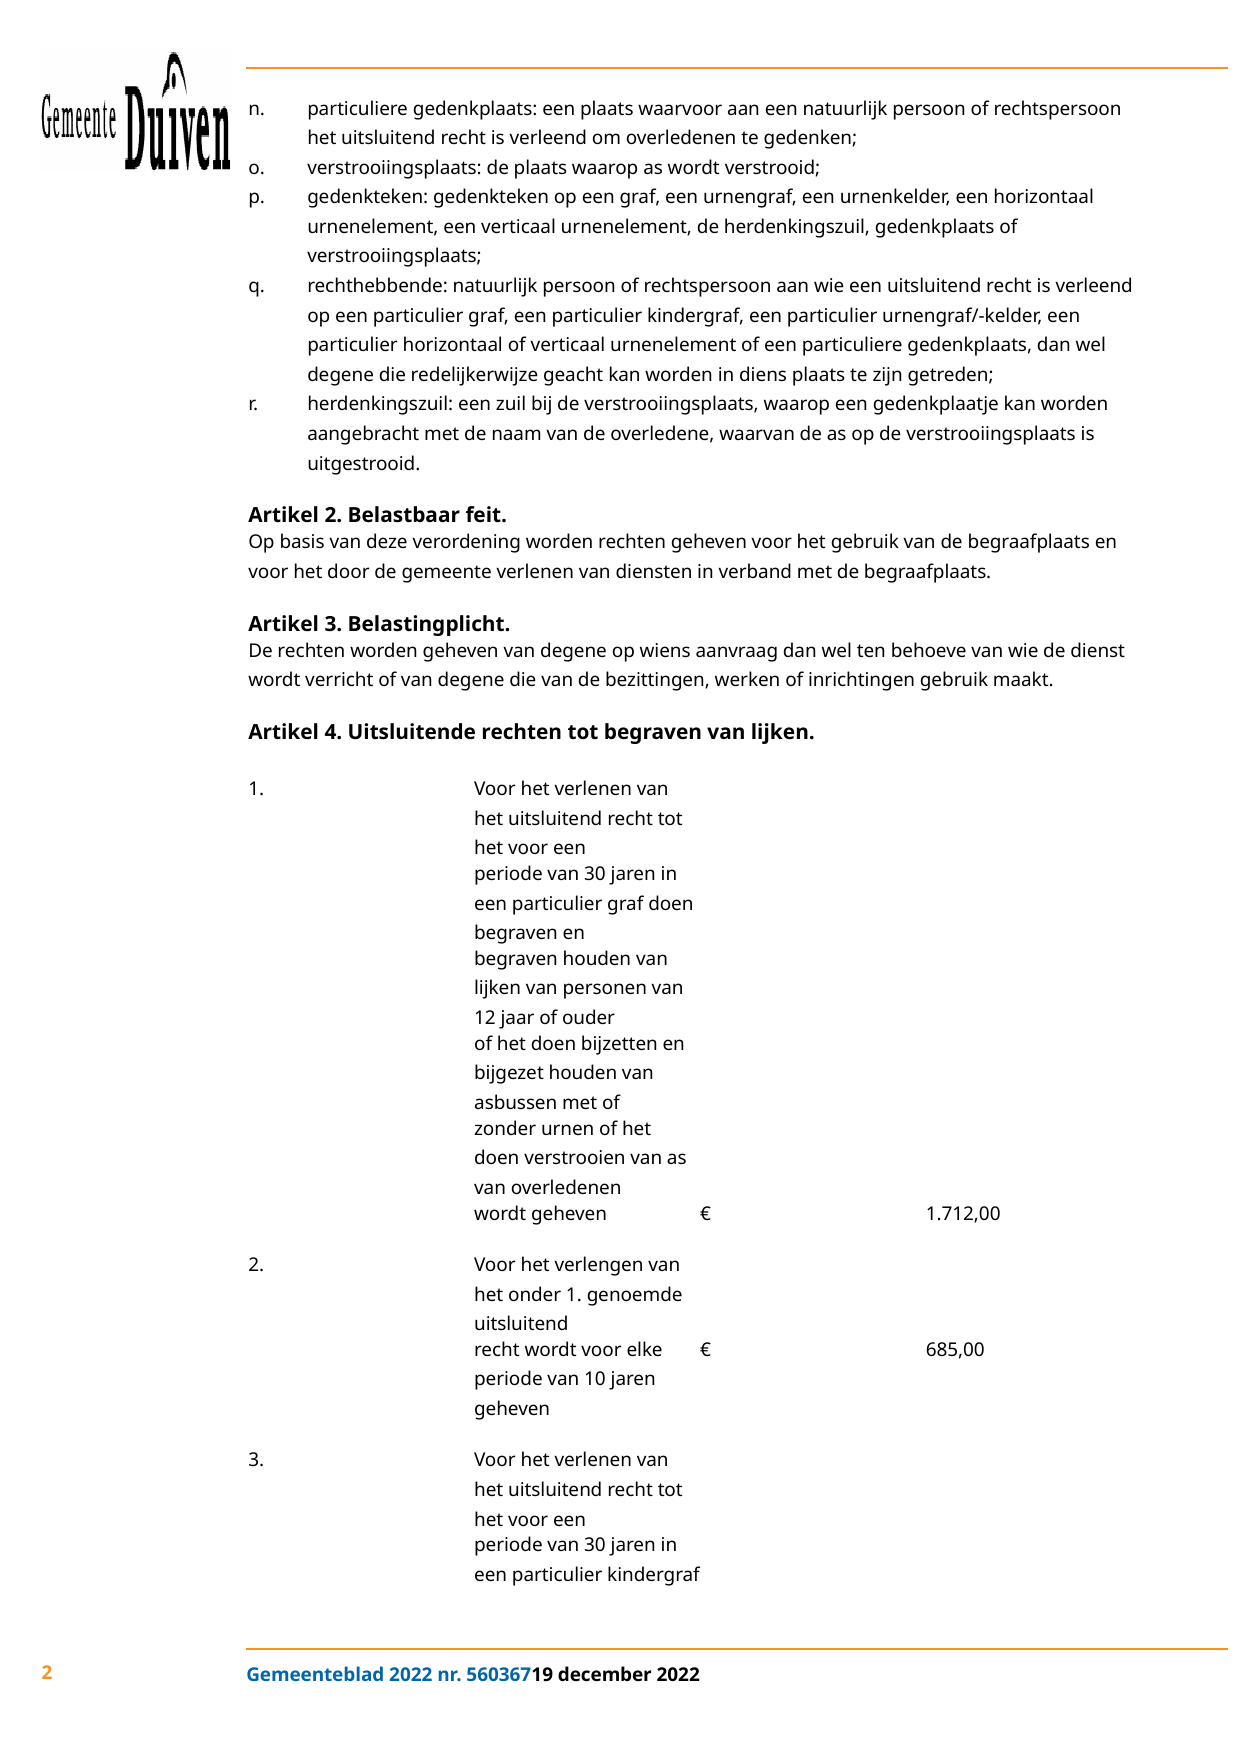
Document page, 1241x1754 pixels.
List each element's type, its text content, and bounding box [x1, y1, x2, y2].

table_cell [926, 1225, 1152, 1251]
table_cell [926, 860, 1152, 945]
table_cell 1.712,00 [926, 1200, 1152, 1225]
table_cell [926, 1030, 1152, 1115]
table_cell recht wordt voor elke periode van 10 jaren geheven [474, 1336, 700, 1421]
table_cell periode van 30 jaren in een particulier kindergraf [474, 1532, 700, 1587]
table_cell [926, 1532, 1152, 1587]
table_cell of het doen bijzetten en bijgezet houden van asbussen met of [474, 1030, 700, 1115]
table_cell begraven houden van lijken van personen van 12 jaar of ouder [474, 945, 700, 1030]
table_cell 3. [248, 1447, 474, 1532]
table_cell [248, 1200, 474, 1225]
table_cell [700, 945, 926, 1030]
table_cell [248, 945, 474, 1030]
table_header [700, 775, 926, 860]
table_cell [700, 1532, 926, 1587]
list herdenkingszuil: een zuil bij de verstrooiingsplaats, waarop een gedenkplaatje kan worden aangebracht met de naam van de overledene, waarvan de as op de verstrooiingsplaats is uitgestrooid. [248, 391, 1152, 476]
table_cell [248, 1225, 474, 1251]
table_cell [700, 1421, 926, 1447]
table_cell [700, 1447, 926, 1532]
table_cell [926, 1115, 1152, 1200]
table_cell € [700, 1200, 926, 1225]
table_cell [700, 1251, 926, 1336]
table_header Voor het verlenen van het uitsluitend recht tot het voor een [474, 775, 700, 860]
table_cell [700, 1030, 926, 1115]
list verstrooiingsplaats: de plaats waarop as wordt verstrooid; [248, 154, 1152, 180]
text De rechten worden geheven van degene op wiens aanvraag dan wel ten behoeve van wie de dienst wordt verricht of van degene die van de bezittingen, werken of inrichtingen gebruik maakt. [248, 637, 1152, 692]
table_cell [248, 1421, 474, 1447]
text Artikel 2. Belastbaar feit. [248, 500, 1152, 529]
list gedenkteken: gedenkteken op een graf, een urnengraf, een urnenkelder, een horizontaal urnenelement, een verticaal urnenelement, de herdenkingszuil, gedenkplaats of verstrooiingsplaats; [248, 183, 1152, 268]
table_cell [248, 1030, 474, 1115]
table_cell [700, 1225, 926, 1251]
table_cell [700, 860, 926, 945]
list rechthebbende: natuurlijk persoon of rechtspersoon aan wie een uitsluitend recht is verleend op een particulier graf, een particulier kindergraf, een particulier urnengraf/-kelder, een particulier horizontaal of verticaal urnenelement of een particuliere gedenkplaats, dan wel degene die redelijkerwijze geacht kan worden in diens plaats te zijn getreden; [248, 272, 1152, 387]
text Artikel 4. Uitsluitende rechten tot begraven van lijken. [248, 717, 1152, 746]
table_cell [248, 1532, 474, 1587]
table_header [926, 775, 1152, 860]
table_cell [700, 1115, 926, 1200]
picture [41, 47, 231, 172]
table_cell [926, 945, 1152, 1030]
table_cell [926, 1421, 1152, 1447]
table_cell [474, 1421, 700, 1447]
table_header 1. [248, 775, 474, 860]
table_cell wordt geheven [474, 1200, 700, 1225]
list particuliere gedenkplaats: een plaats waarvoor aan een natuurlijk persoon of rechtspersoon het uitsluitend recht is verleend om overledenen te gedenken; [248, 95, 1152, 150]
table_cell zonder urnen of het doen verstrooien van as van overledenen [474, 1115, 700, 1200]
text Artikel 3. Belastingplicht. [248, 609, 1152, 637]
table_cell [926, 1447, 1152, 1532]
table_cell [248, 1115, 474, 1200]
table_cell € [700, 1336, 926, 1421]
table_cell [248, 860, 474, 945]
table_cell 685,00 [926, 1336, 1152, 1421]
table_cell [926, 1251, 1152, 1336]
table_cell periode van 30 jaren in een particulier graf doen begraven en [474, 860, 700, 945]
text Op basis van deze verordening worden rechten geheven voor het gebruik van de begraafplaats en voor het door de gemeente verlenen van diensten in verband met de begraafplaats. [248, 529, 1152, 584]
table_cell Voor het verlengen van het onder 1. genoemde uitsluitend [474, 1251, 700, 1336]
table_cell 2. [248, 1251, 474, 1336]
table_cell [248, 1336, 474, 1421]
table_cell Voor het verlenen van het uitsluitend recht tot het voor een [474, 1447, 700, 1532]
table_cell [474, 1225, 700, 1251]
